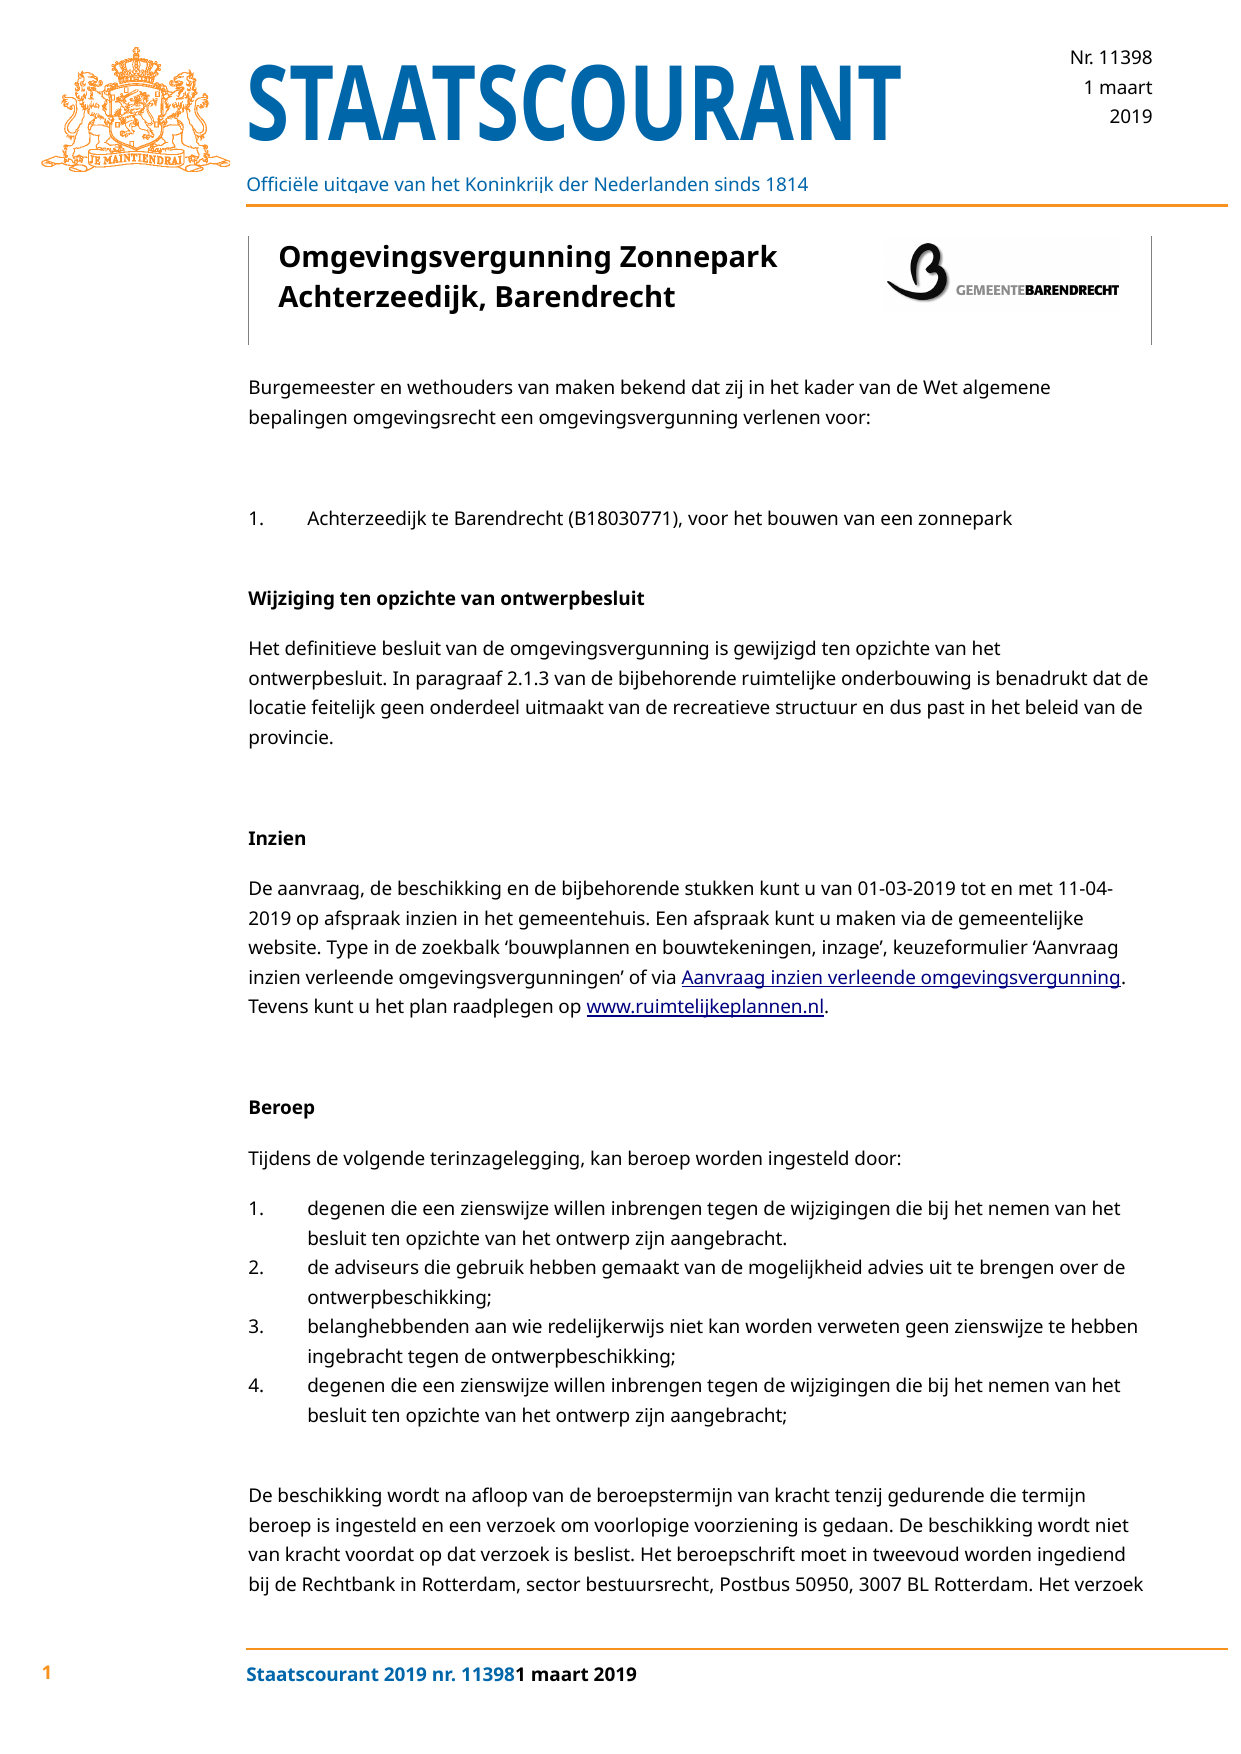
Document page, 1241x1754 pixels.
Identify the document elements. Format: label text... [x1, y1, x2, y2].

picture [41, 47, 231, 172]
table_header Omgevingsvergunning Zonnepark Achterzeedijk, Barendrecht [249, 236, 850, 345]
table_header [850, 236, 1151, 345]
list degenen die een zienswijze willen inbrengen tegen de wijzigingen die bij het nemen van het besluit ten opzichte van het ontwerp zijn aangebracht. [248, 1195, 1152, 1250]
text Beroep [248, 1094, 1152, 1120]
text Tijdens de volgende terinzagelegging, kan beroep worden ingesteld door: [248, 1145, 1152, 1170]
list de adviseurs die gebruik hebben gemaakt van de mogelijkheid advies uit te brengen over de ontwerpbeschikking; [248, 1254, 1152, 1309]
text Wijziging ten opzichte van ontwerpbesluit [248, 585, 1152, 610]
text Het definitieve besluit van de omgevingsvergunning is gewijzigd ten opzichte van het ontwerpbesluit. In paragraaf 2.1.3 van de bijbehorende ruimtelijke onderbouwing is benadrukt dat de locatie feitelijk geen onderdeel uitmaakt van de recreatieve structuur en dus past in het beleid van de provincie. [248, 635, 1152, 749]
text Burgemeester en wethouders van maken bekend dat zij in het kader van de Wet algemene bepalingen omgevingsrecht een omgevingsvergunning verlenen voor: [248, 374, 1152, 429]
text Inzien [248, 825, 1152, 850]
list belanghebbenden aan wie redelijkerwijs niet kan worden verweten geen zienswijze te hebben ingebracht tegen de ontwerpbeschikking; [248, 1313, 1152, 1369]
picture [882, 236, 1119, 312]
list Achterzeedijk te Barendrecht (B18030771), voor het bouwen van een zonnepark [248, 505, 1152, 530]
text De aanvraag, de beschikking en de bijbehorende stukken kunt u van 01-03-2019 tot en met 11-04-2019 op afspraak inzien in het gemeentehuis. Een afspraak kunt u maken via de gemeentelijke website. Type in de zoekbalk ‘bouwplannen en bouwtekeningen, inzage’, keuzeformulier ‘Aanvraag inzien verleende omgevingsvergunningen’ of via Aanvraag inzien verleende omgevingsvergunning. Tevens kunt u het plan raadplegen op www.ruimtelijkeplannen.nl. [248, 875, 1152, 1019]
list degenen die een zienswijze willen inbrengen tegen de wijzigingen die bij het nemen van het besluit ten opzichte van het ontwerp zijn aangebracht; [248, 1373, 1152, 1428]
text De beschikking wordt na afloop van de beroepstermijn van kracht tenzij gedurende die termijn beroep is ingesteld en een verzoek om voorlopige voorziening is gedaan. De beschikking wordt niet van kracht voordat op dat verzoek is beslist. Het beroepschrift moet in tweevoud worden ingediend bij de Rechtbank in Rotterdam, sector bestuursrecht, Postbus 50950, 3007 BL Rotterdam. Het verzoek [248, 1482, 1152, 1597]
